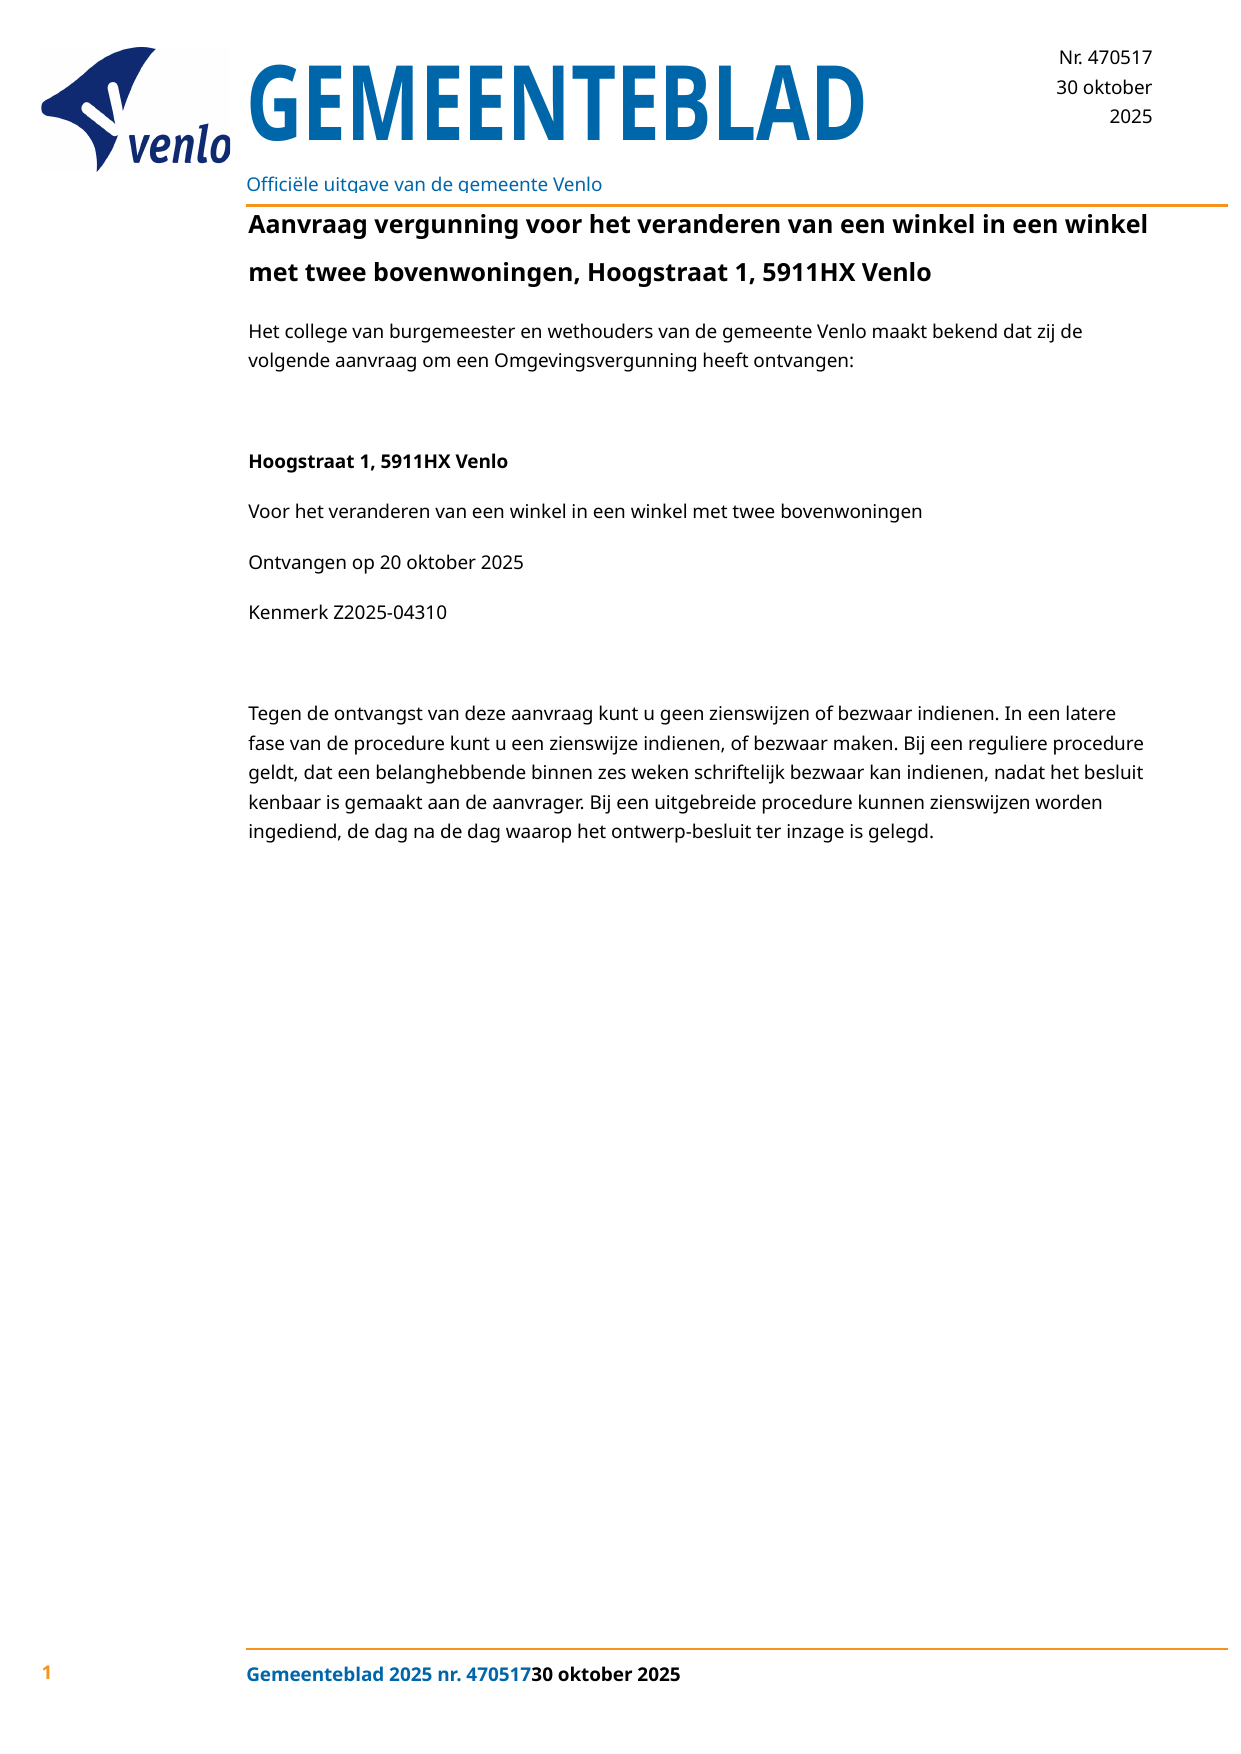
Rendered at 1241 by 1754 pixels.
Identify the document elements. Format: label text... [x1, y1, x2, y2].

text Tegen de ontvangst van deze aanvraag kunt u geen zienswijzen of bezwaar indienen. In een latere fase van de procedure kunt u een zienswijze indienen, of bezwaar maken. Bij een reguliere procedure geldt, dat een belanghebbende binnen zes weken schriftelijk bezwaar kan indienen, nadat het besluit kenbaar is gemaakt aan de aanvrager. Bij een uitgebreide procedure kunnen zienswijzen worden ingediend, de dag na de dag waarop het ontwerp-besluit ter inzage is gelegd. [248, 700, 1152, 844]
text Het college van burgemeester en wethouders van de gemeente Venlo maakt bekend dat zij de volgende aanvraag om een Omgevingsvergunning heeft ontvangen: [248, 318, 1152, 373]
picture [41, 47, 231, 172]
text Hoogstraat 1, 5911HX Venlo [248, 448, 1152, 474]
text Kenmerk Z2025-04310 [248, 599, 1152, 625]
text Ontvangen op 20 oktober 2025 [248, 549, 1152, 575]
text Voor het veranderen van een winkel in een winkel met twee bovenwoningen [248, 499, 1152, 524]
text Aanvraag vergunning voor het veranderen van een winkel in een winkel met twee bovenwoningen, Hoogstraat 1, 5911HX Venlo [248, 207, 1152, 288]
